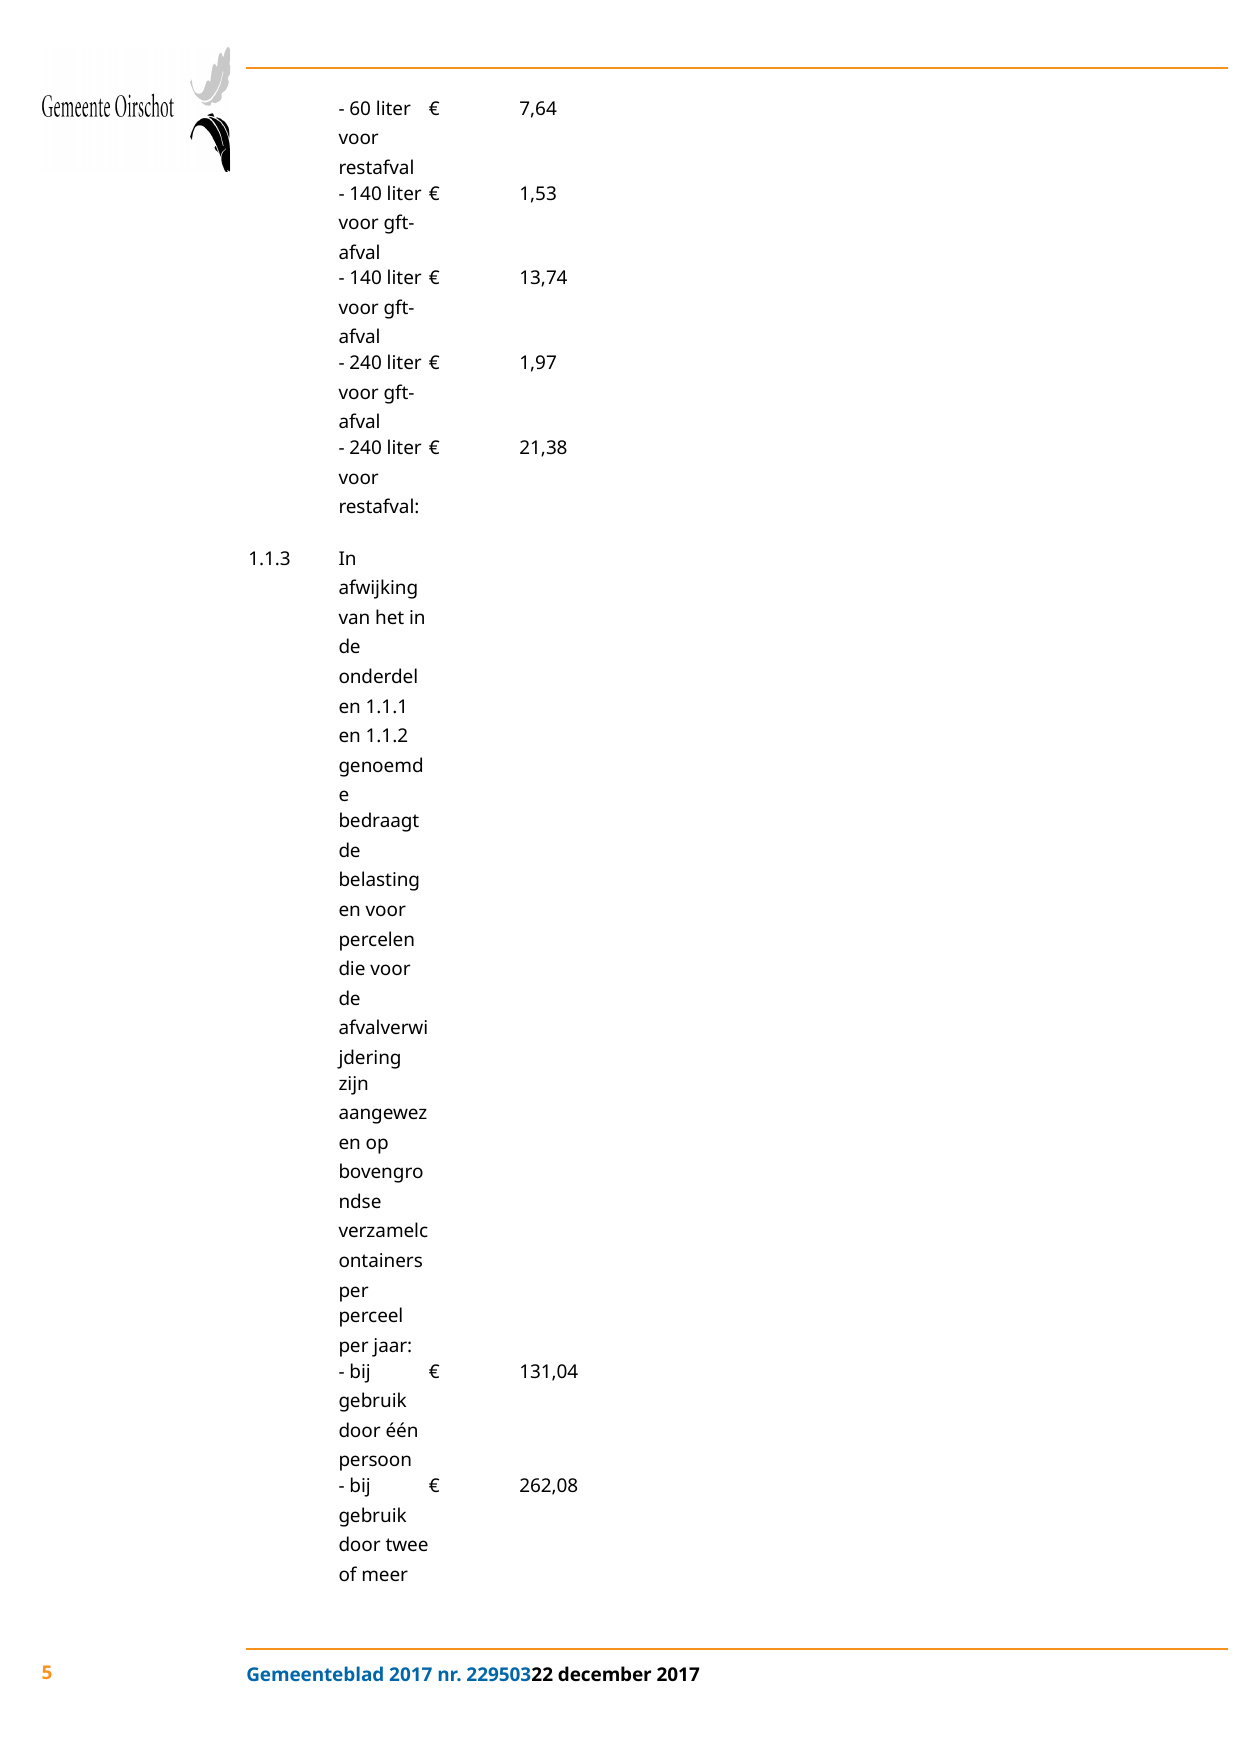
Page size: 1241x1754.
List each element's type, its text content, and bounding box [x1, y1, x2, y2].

table_cell [248, 434, 338, 519]
table_cell 1,97 [519, 350, 609, 434]
table_cell [338, 519, 429, 545]
table_cell - 60 liter voor restafval [338, 95, 429, 180]
table_cell [248, 519, 338, 545]
table_cell € [429, 350, 519, 434]
table_cell 131,04 [519, 1358, 609, 1472]
table_cell [248, 265, 338, 349]
table_cell 1,53 [519, 180, 609, 264]
picture [41, 47, 231, 172]
table_cell [429, 519, 519, 545]
table_cell [519, 808, 609, 1070]
table_cell - bij gebruik door één persoon [338, 1358, 429, 1472]
table_cell [429, 545, 519, 807]
table_cell 13,74 [519, 265, 609, 349]
table_cell 262,08 [519, 1473, 609, 1587]
table_cell [429, 808, 519, 1070]
table_cell zijn aangewezen op bovengrondse verzamelcontainers per [338, 1070, 429, 1303]
table_cell - bij gebruik door twee of meer [338, 1473, 429, 1587]
table_cell [519, 1303, 609, 1358]
table_cell perceel per jaar: [338, 1303, 429, 1358]
table_cell - 140 liter voor gft-afval [338, 180, 429, 264]
table_cell 1.1.3 [248, 545, 338, 807]
table_cell € [429, 180, 519, 264]
table_cell € [429, 1358, 519, 1472]
table_cell [248, 1303, 338, 1358]
table_cell 7,64 [519, 95, 609, 180]
table_cell - 240 liter voor restafval: [338, 434, 429, 519]
table_cell [248, 1070, 338, 1303]
table_cell [248, 1358, 338, 1472]
table_cell - 140 liter voor gft-afval [338, 265, 429, 349]
table_cell € [429, 1473, 519, 1587]
table_cell [519, 1070, 609, 1303]
table_cell € [429, 434, 519, 519]
table_cell € [429, 95, 519, 180]
table_cell 21,38 [519, 434, 609, 519]
table_cell [248, 1473, 338, 1587]
table_cell [519, 519, 609, 545]
table_cell [248, 350, 338, 434]
table_cell [429, 1303, 519, 1358]
table_cell [248, 808, 338, 1070]
table_cell - 240 liter voor gft-afval [338, 350, 429, 434]
table_cell [519, 545, 609, 807]
table_cell bedraagt de belastingen voor percelen die voor de afvalverwijdering [338, 808, 429, 1070]
table_cell In afwijking van het in de onderdelen 1.1.1 en 1.1.2 genoemde [338, 545, 429, 807]
table_cell [248, 95, 338, 180]
table_cell [429, 1070, 519, 1303]
table_cell € [429, 265, 519, 349]
table_cell [248, 180, 338, 264]
